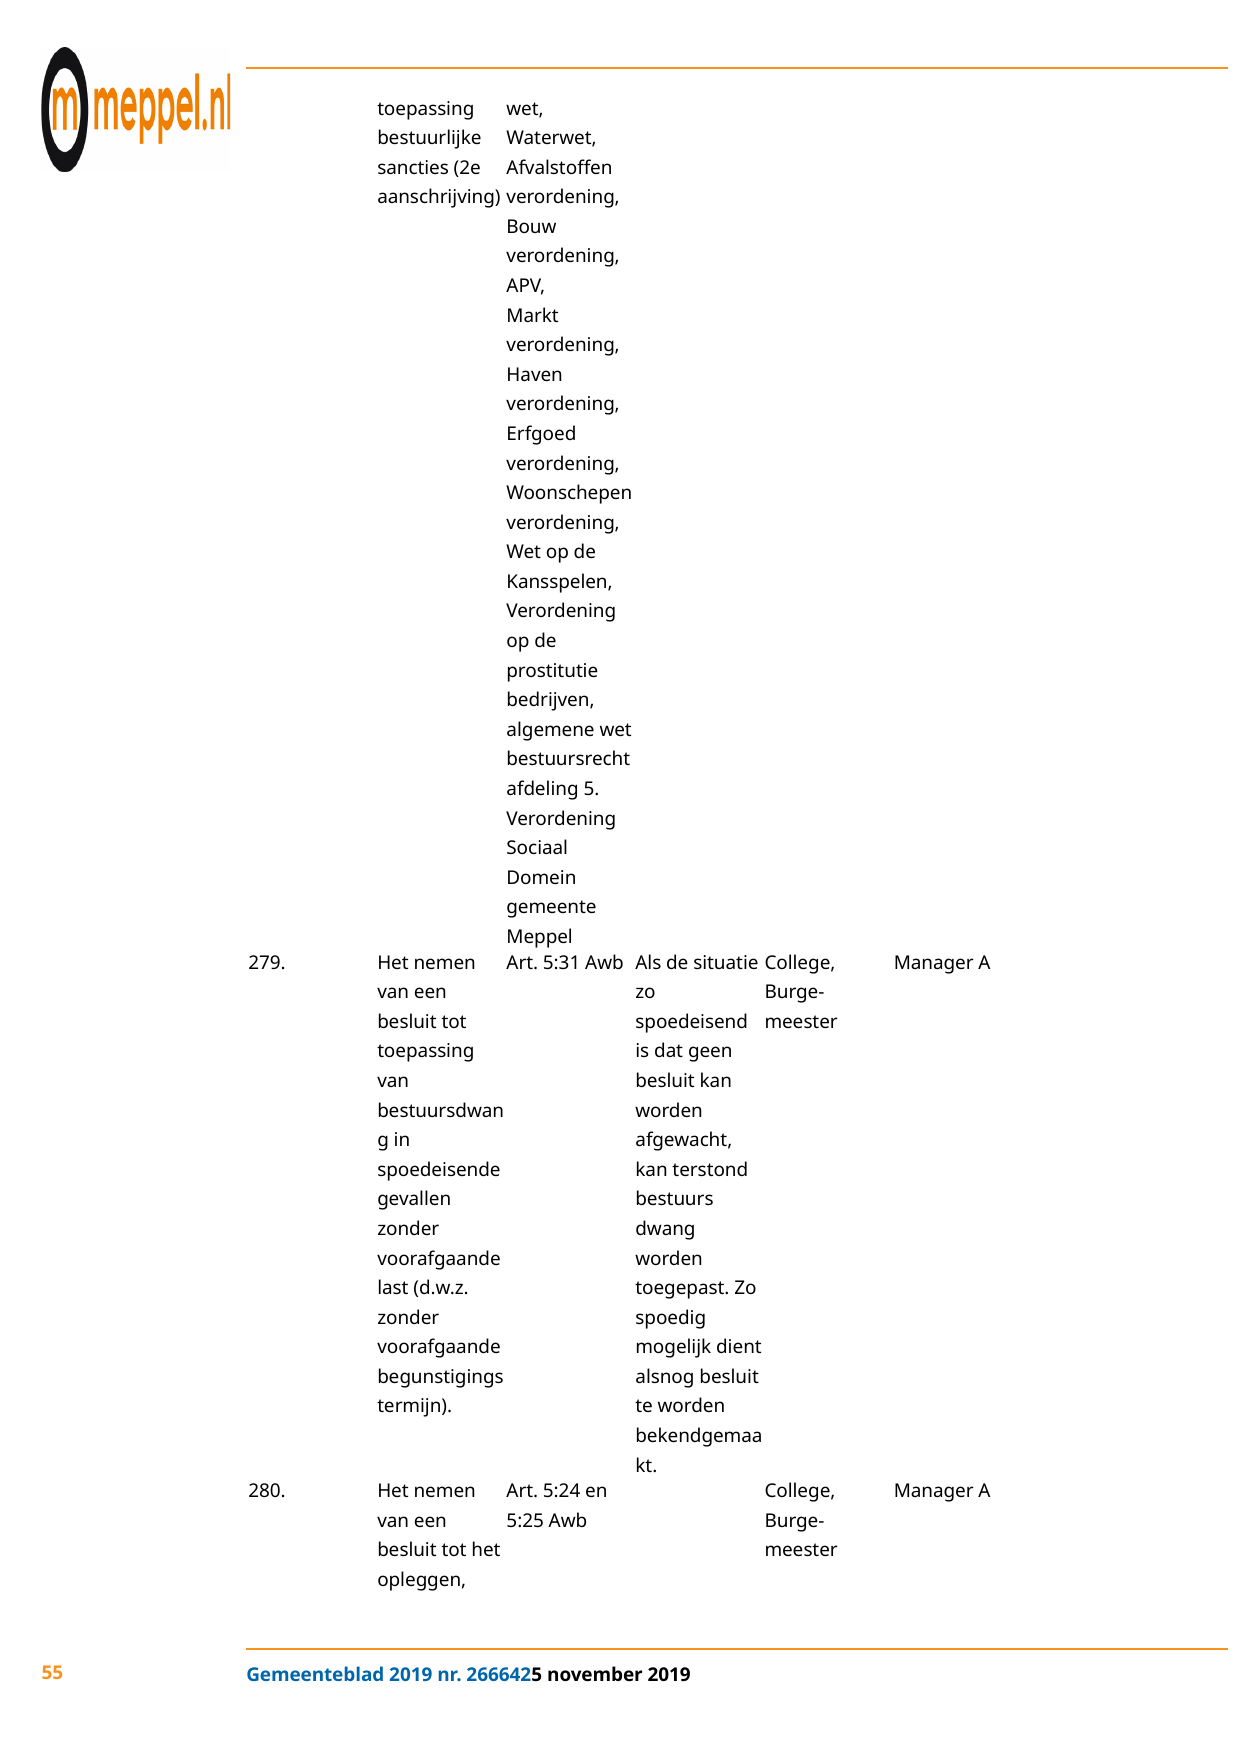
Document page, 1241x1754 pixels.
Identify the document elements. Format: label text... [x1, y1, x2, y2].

table_cell Art. 5:24 en 5:25 Awb [506, 1478, 635, 1592]
table_cell [635, 95, 764, 949]
table_cell 280. [248, 1478, 377, 1592]
picture [41, 47, 231, 172]
table_cell Als de situatie zo spoedeisend is dat geen besluit kan worden afgewacht, kan terstond bestuurs dwang worden toegepast. Zo spoedig mogelijk dient alsnog besluit te worden bekendgemaakt. [635, 949, 764, 1477]
table_cell Art. 5:31 Awb [506, 949, 635, 1477]
table_cell Manager A [894, 1478, 1022, 1592]
table_cell wet, Waterwet, Afvalstoffen verordening, Bouw verordening, APV, Markt verordening, Haven verordening, Erfgoed verordening, Woonschepen verordening, Wet op de Kansspelen, Verordening op de prostitutie bedrijven, algemene wet bestuursrecht afdeling 5. Verordening Sociaal Domein gemeente Meppel [506, 95, 635, 949]
table_cell Manager A [894, 949, 1022, 1477]
table_cell College, Burge-meester [764, 1478, 893, 1592]
table_cell [635, 1478, 764, 1592]
table_cell Het nemen van een besluit tot het opleggen, [377, 1478, 506, 1592]
table_cell Het nemen van een besluit tot toepassing van bestuursdwang in spoedeisende gevallen zonder voorafgaande last (d.w.z. zonder voorafgaande begunstigingstermijn). [377, 949, 506, 1477]
table_cell [1023, 1478, 1152, 1592]
table_cell 279. [248, 949, 377, 1477]
table_cell [1023, 949, 1152, 1477]
table_cell [894, 95, 1022, 949]
table_cell [764, 95, 893, 949]
table_cell College, Burge-meester [764, 949, 893, 1477]
table_cell [248, 95, 377, 949]
table_cell [1023, 95, 1152, 949]
table_cell toepassing bestuurlijke sancties (2e aanschrijving) [377, 95, 506, 949]
